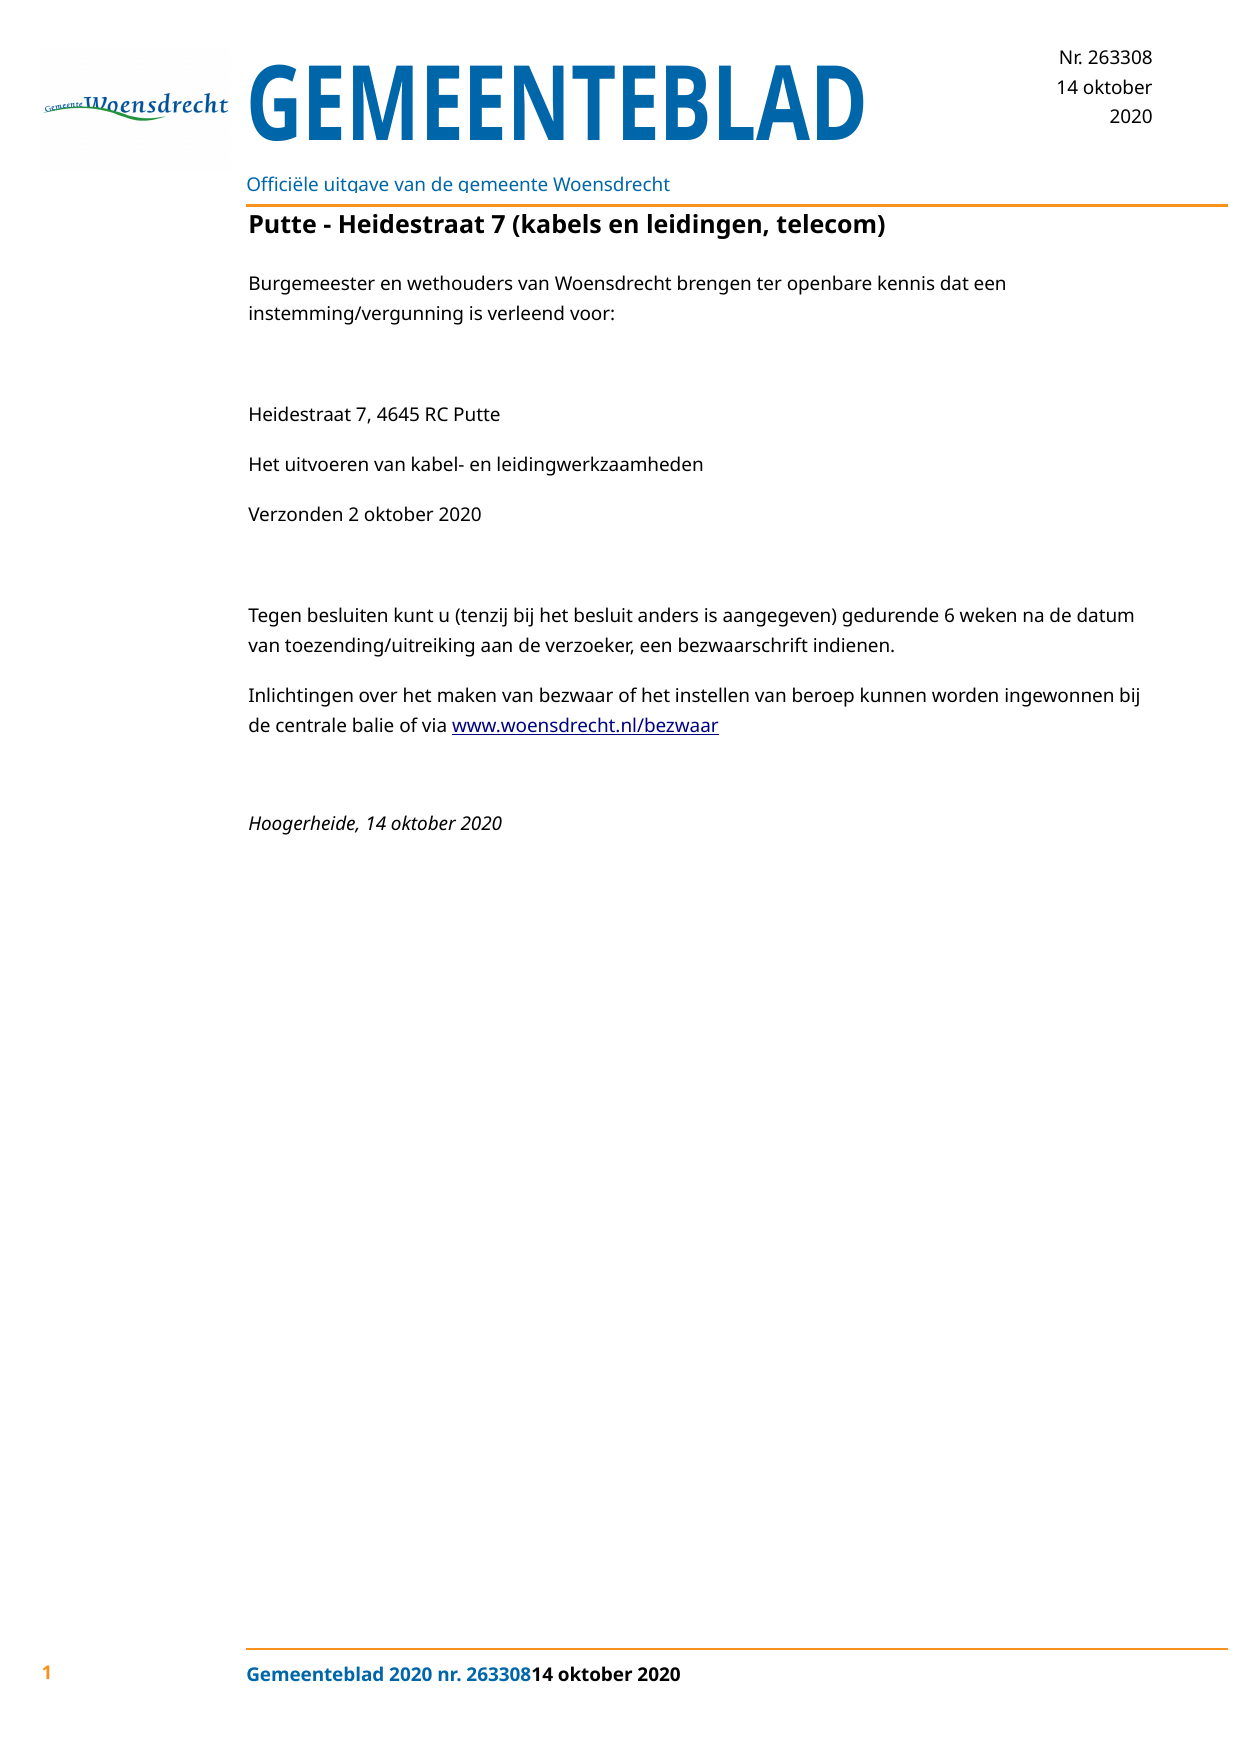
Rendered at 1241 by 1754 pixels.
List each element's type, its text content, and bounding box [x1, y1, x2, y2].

text Tegen besluiten kunt u (tenzij bij het besluit anders is aangegeven) gedurende 6 weken na de datum van toezending/uitreiking aan de verzoeker, een bezwaarschrift indienen. [248, 602, 1152, 658]
picture [41, 47, 231, 172]
text Het uitvoeren van kabel- en leidingwerkzaamheden [248, 451, 1152, 477]
text Heidestraat 7, 4645 RC Putte [248, 401, 1152, 426]
text Verzonden 2 oktober 2020 [248, 502, 1152, 527]
text Burgemeester en wethouders van Woensdrecht brengen ter openbare kennis dat een instemming/vergunning is verleend voor: [248, 270, 1152, 326]
text Inlichtingen over het maken van bezwaar of het instellen van beroep kunnen worden ingewonnen bij de centrale balie of via www.woensdrecht.nl/bezwaar [248, 682, 1152, 738]
text Hoogerheide, 14 oktober 2020 [248, 810, 1152, 836]
text Putte - Heidestraat 7 (kabels en leidingen, telecom) [248, 207, 1152, 241]
